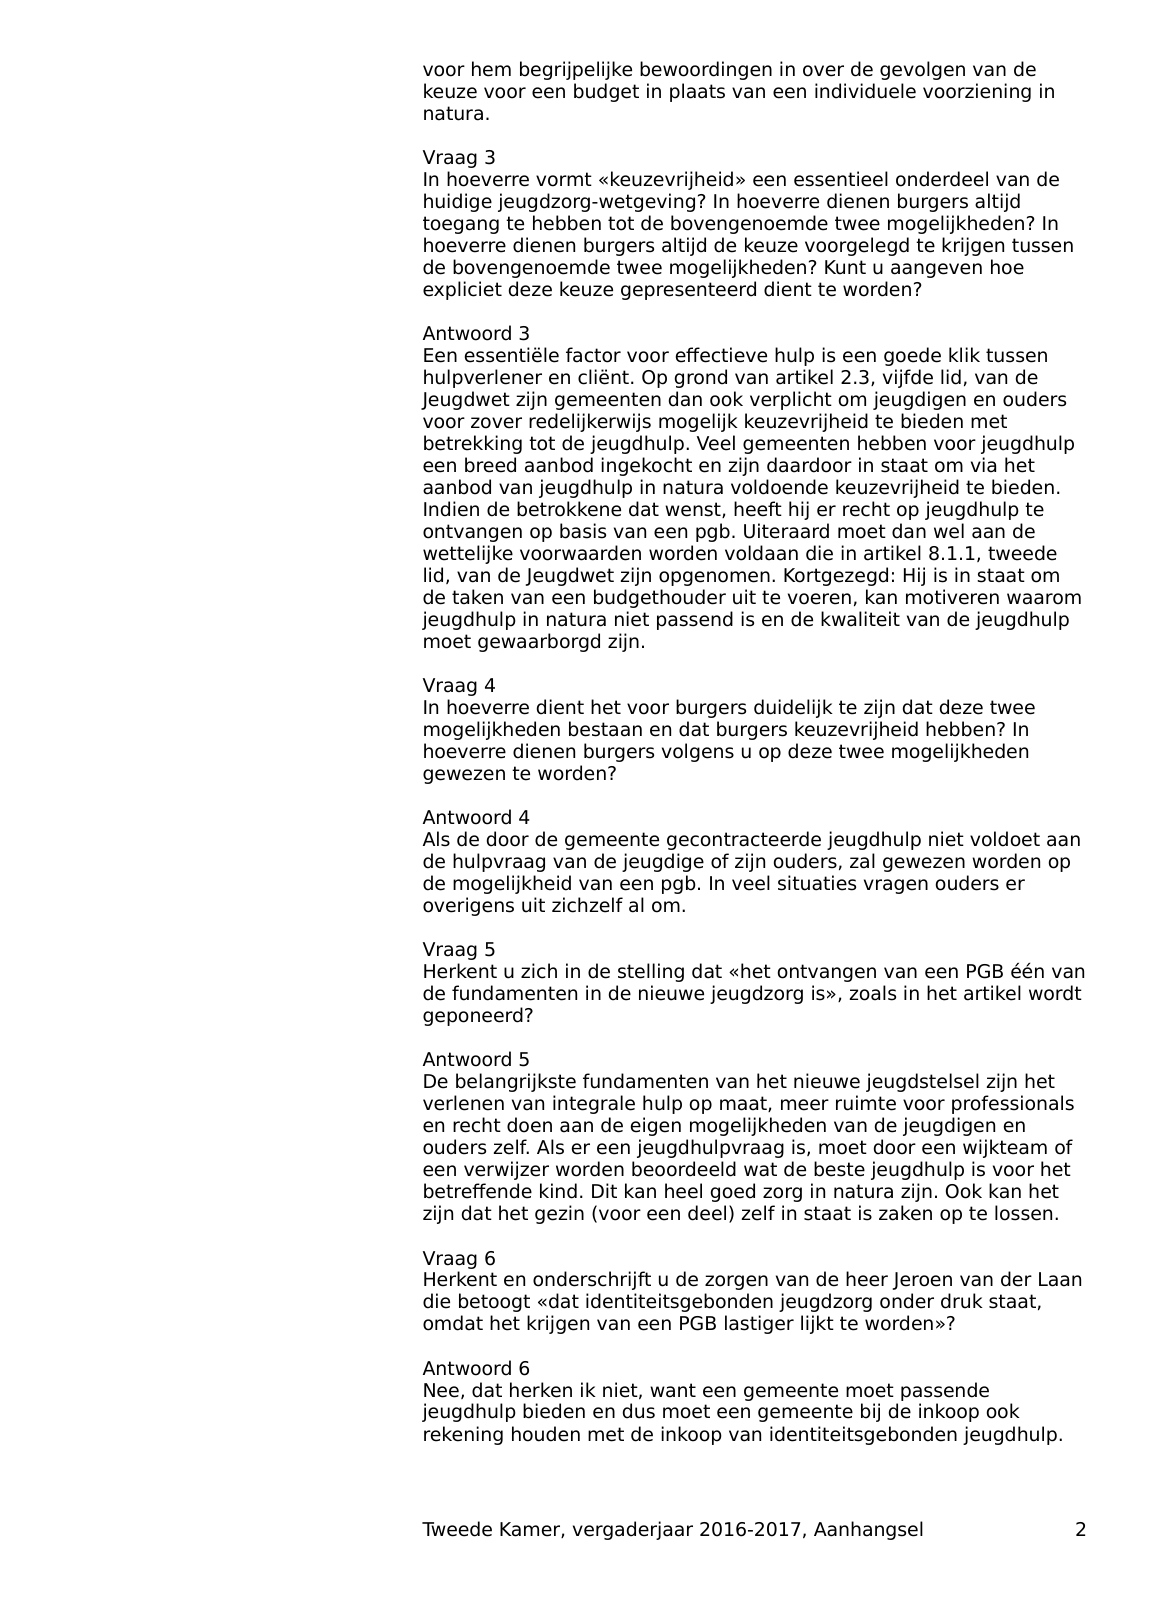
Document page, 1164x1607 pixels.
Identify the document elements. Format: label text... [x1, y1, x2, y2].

text In hoeverre dient het voor burgers duidelijk te zijn dat deze twee mogelijkheden bestaan en dat burgers keuzevrijheid hebben? In hoeverre dienen burgers volgens u op deze twee mogelijkheden gewezen te worden? [422, 697, 1087, 785]
text Vraag 5 [422, 939, 1087, 961]
text Als de door de gemeente gecontracteerde jeugdhulp niet voldoet aan de hulpvraag van de jeugdige of zijn ouders, zal gewezen worden op de mogelijkheid van een pgb. In veel situaties vragen ouders er overigens uit zichzelf al om. [422, 829, 1087, 917]
text Herkent en onderschrijft u de zorgen van de heer Jeroen van der Laan die betoogt «dat identiteitsgebonden jeugdzorg onder druk staat, omdat het krijgen van een PGB lastiger lijkt te worden»? [422, 1269, 1087, 1335]
text Antwoord 4 [422, 807, 1087, 829]
text Antwoord 3 [422, 323, 1087, 345]
text De belangrijkste fundamenten van het nieuwe jeugdstelsel zijn het verlenen van integrale hulp op maat, meer ruimte voor professionals en recht doen aan de eigen mogelijkheden van de jeugdigen en ouders zelf. Als er een jeugdhulpvraag is, moet door een wijkteam of een verwijzer worden beoordeeld wat de beste jeugdhulp is voor het betreffende kind. Dit kan heel goed zorg in natura zijn. Ook kan het zijn dat het gezin (voor een deel) zelf in staat is zaken op te lossen. [422, 1071, 1087, 1225]
text Een essentiële factor voor effectieve hulp is een goede klik tussen hulpverlener en cliënt. Op grond van artikel 2.3, vijfde lid, van de Jeugdwet zijn gemeenten dan ook verplicht om jeugdigen en ouders voor zover redelijkerwijs mogelijk keuzevrijheid te bieden met betrekking tot de jeugdhulp. Veel gemeenten hebben voor jeugdhulp een breed aanbod ingekocht en zijn daardoor in staat om via het aanbod van jeugdhulp in natura voldoende keuzevrijheid te bieden. Indien de betrokkene dat wenst, heeft hij er recht op jeugdhulp te ontvangen op basis van een pgb. Uiteraard moet dan wel aan de wettelijke voorwaarden worden voldaan die in artikel 8.1.1, tweede lid, van de Jeugdwet zijn opgenomen. Kortgezegd: Hij is in staat om de taken van een budgethouder uit te voeren, kan motiveren waarom jeugdhulp in natura niet passend is en de kwaliteit van de jeugdhulp moet gewaarborgd zijn. [422, 345, 1087, 653]
text Antwoord 5 [422, 1049, 1087, 1071]
text Vraag 6 [422, 1247, 1087, 1269]
text Nee, dat herken ik niet, want een gemeente moet passende jeugdhulp bieden en dus moet een gemeente bij de inkoop ook rekening houden met de inkoop van identiteitsgebonden jeugdhulp. [422, 1379, 1087, 1445]
text voor hem begrijpelijke bewoordingen in over de gevolgen van de keuze voor een budget in plaats van een individuele voorziening in natura. [422, 59, 1087, 125]
text In hoeverre vormt «keuzevrijheid» een essentieel onderdeel van de huidige jeugdzorg-wetgeving? In hoeverre dienen burgers altijd toegang te hebben tot de bovengenoemde twee mogelijkheden? In hoeverre dienen burgers altijd de keuze voorgelegd te krijgen tussen de bovengenoemde twee mogelijkheden? Kunt u aangeven hoe expliciet deze keuze gepresenteerd dient te worden? [422, 169, 1087, 301]
text Herkent u zich in de stelling dat «het ontvangen van een PGB één van de fundamenten in de nieuwe jeugdzorg is», zoals in het artikel wordt geponeerd? [422, 961, 1087, 1027]
text Vraag 3 [422, 147, 1087, 169]
text Vraag 4 [422, 675, 1087, 697]
text Antwoord 6 [422, 1357, 1087, 1379]
